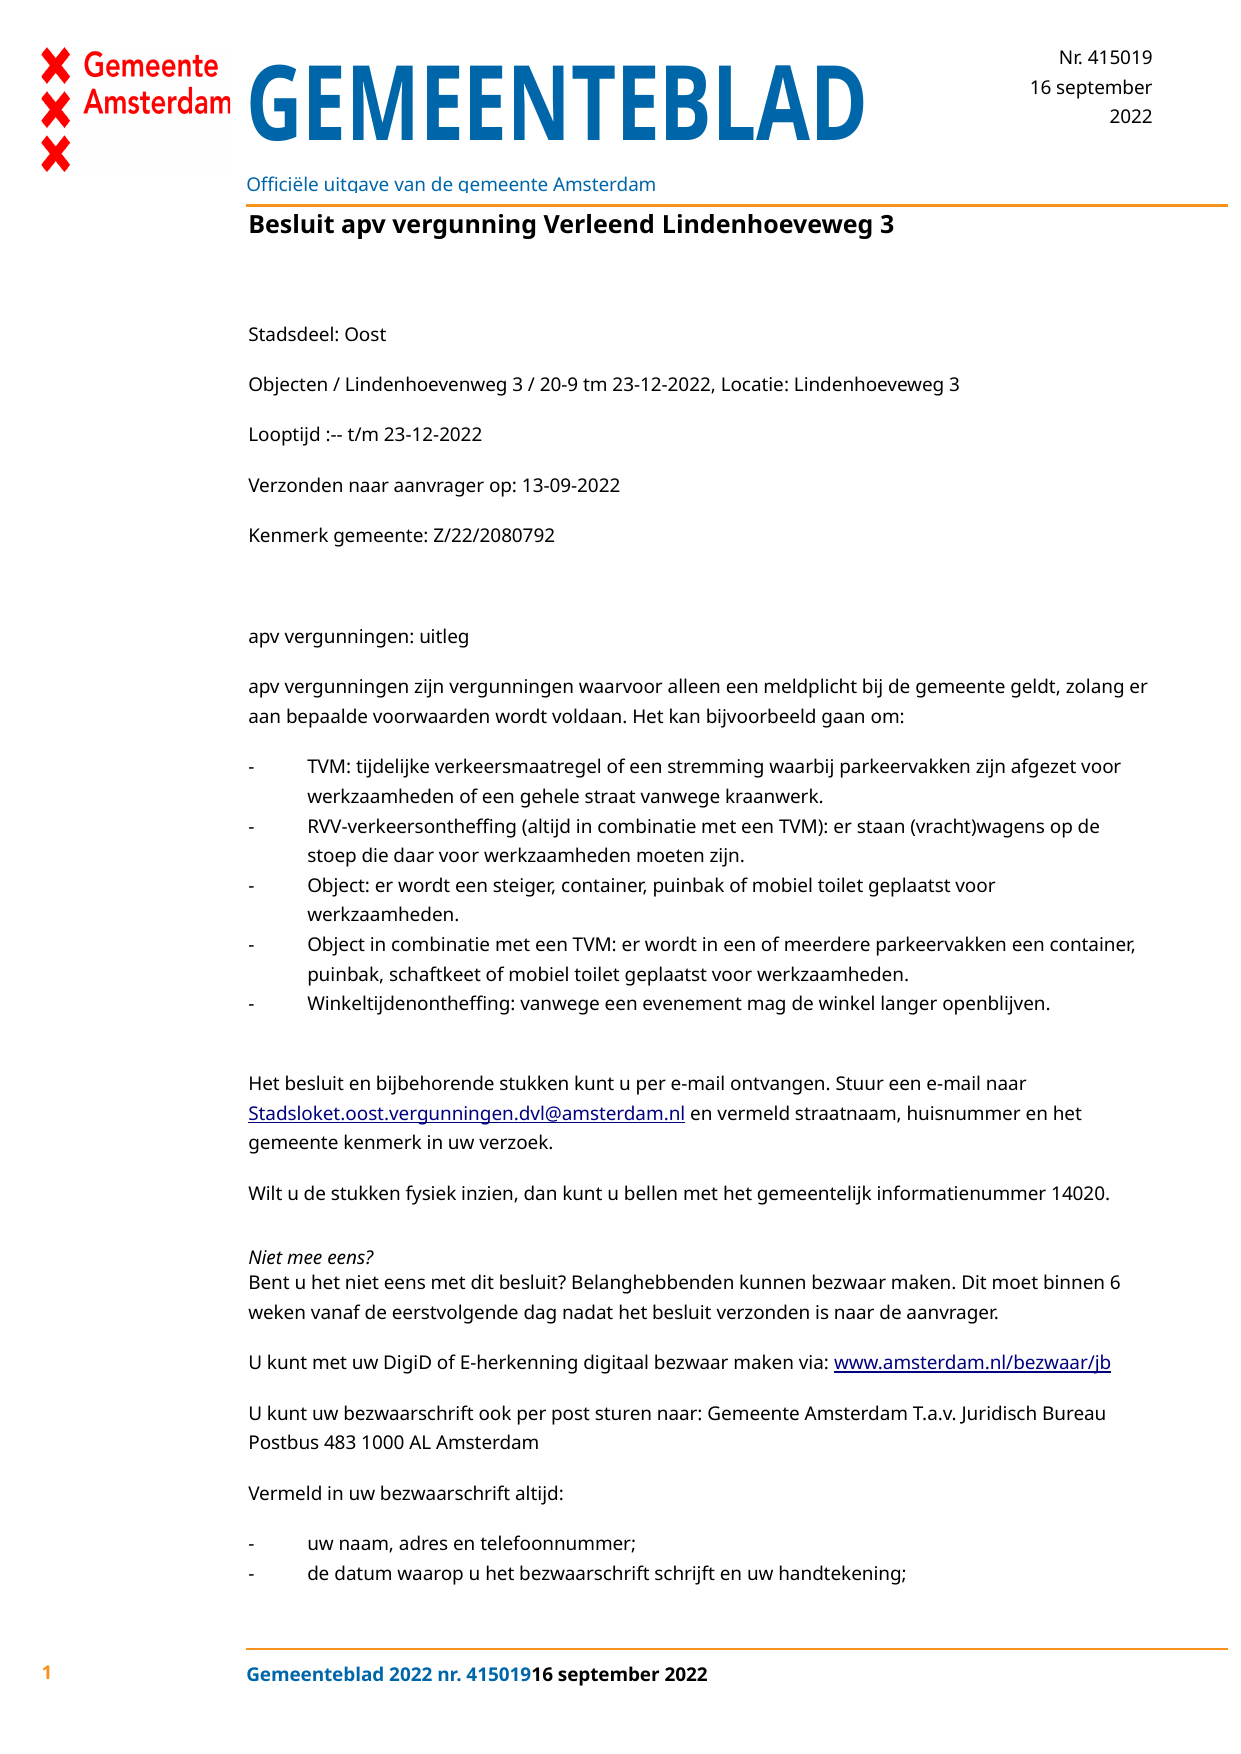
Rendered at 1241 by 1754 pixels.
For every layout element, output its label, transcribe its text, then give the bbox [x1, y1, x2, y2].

text Kenmerk gemeente: Z/22/2080792 [248, 522, 1152, 548]
text Niet mee eens? [248, 1244, 1152, 1269]
text Het besluit en bijbehorende stukken kunt u per e-mail ontvangen. Stuur een e-mail naar Stadsloket.oost.vergunningen.dvl@amsterdam.nl en vermeld straatnaam, huisnummer en het gemeente kenmerk in uw verzoek. [248, 1070, 1152, 1155]
list TVM: tijdelijke verkeersmaatregel of een stremming waarbij parkeervakken zijn afgezet voor werkzaamheden of een gehele straat vanwege kraanwerk. [248, 754, 1152, 809]
text Vermeld in uw bezwaarschrift altijd: [248, 1480, 1152, 1506]
list uw naam, adres en telefoonnummer; [248, 1530, 1152, 1556]
text Stadsdeel: Oost [248, 321, 1152, 346]
list Winkeltijdenontheffing: vanwege een evenement mag de winkel langer openblijven. [248, 990, 1152, 1016]
text Besluit apv vergunning Verleend Lindenhoeveweg 3 [248, 207, 1152, 241]
picture [41, 47, 231, 172]
text apv vergunningen zijn vergunningen waarvoor alleen een meldplicht bij de gemeente geldt, zolang er aan bepaalde voorwaarden wordt voldaan. Het kan bijvoorbeeld gaan om: [248, 674, 1152, 729]
list RVV-verkeersontheffing (altijd in combinatie met een TVM): er staan (vracht)wagens op de stoep die daar voor werkzaamheden moeten zijn. [248, 813, 1152, 868]
text Wilt u de stukken fysiek inzien, dan kunt u bellen met het gemeentelijk informatienummer 14020. [248, 1180, 1152, 1206]
text Bent u het niet eens met dit besluit? Belanghebbenden kunnen bezwaar maken. Dit moet binnen 6 weken vanaf de eerstvolgende dag nadat het besluit verzonden is naar de aanvrager. [248, 1269, 1152, 1325]
text Objecten / Lindenhoevenweg 3 / 20-9 tm 23-12-2022, Locatie: Lindenhoeveweg 3 [248, 371, 1152, 397]
text apv vergunningen: uitleg [248, 623, 1152, 649]
text U kunt uw bezwaarschrift ook per post sturen naar: Gemeente Amsterdam T.a.v. Juridisch Bureau Postbus 483 1000 AL Amsterdam [248, 1400, 1152, 1455]
text Looptijd :-- t/m 23-12-2022 [248, 422, 1152, 447]
list de datum waarop u het bezwaarschrift schrijft en uw handtekening; [248, 1560, 1152, 1586]
list Object in combinatie met een TVM: er wordt in een of meerdere parkeervakken een container, puinbak, schaftkeet of mobiel toilet geplaatst voor werkzaamheden. [248, 931, 1152, 986]
text Verzonden naar aanvrager op: 13-09-2022 [248, 472, 1152, 498]
text U kunt met uw DigiD of E-herkenning digitaal bezwaar maken via: www.amsterdam.nl/bezwaar/jb [248, 1349, 1152, 1375]
list Object: er wordt een steiger, container, puinbak of mobiel toilet geplaatst voor werkzaamheden. [248, 872, 1152, 927]
